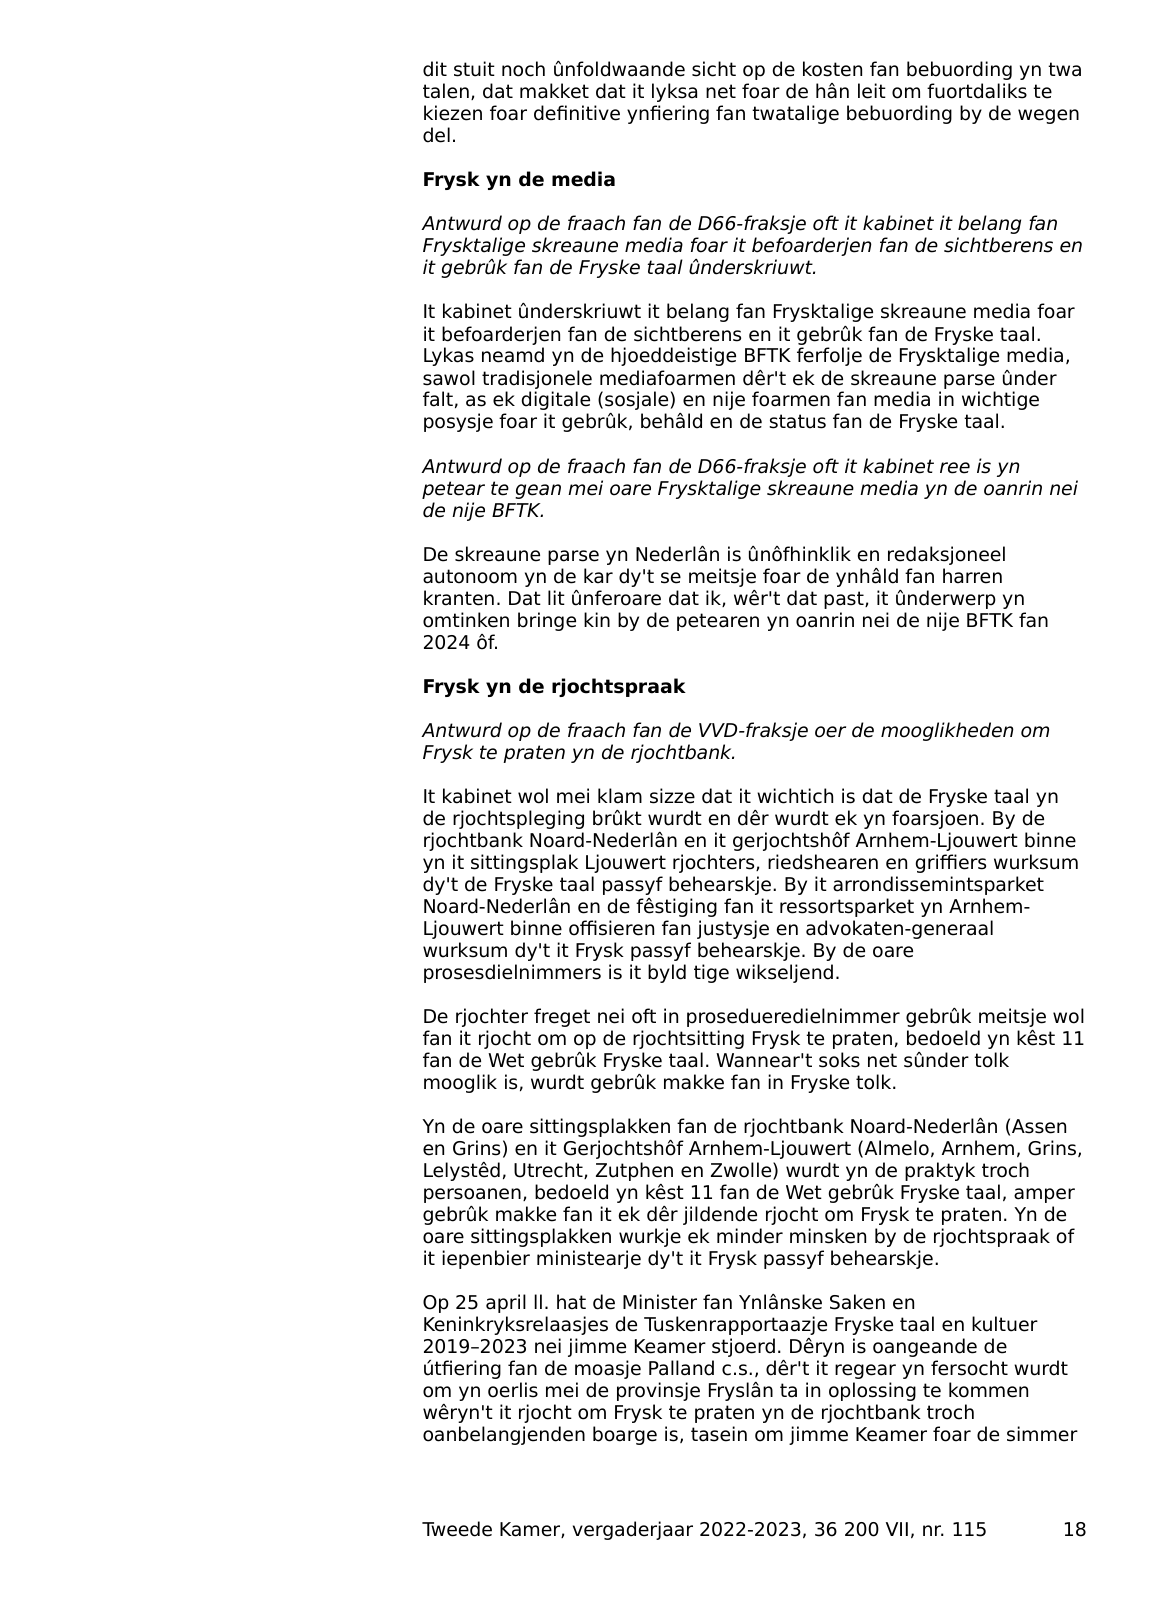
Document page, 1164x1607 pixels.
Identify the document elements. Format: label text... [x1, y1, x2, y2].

text dit stuit noch ûnfoldwaande sicht op de kosten fan bebuording yn twa talen, dat makket dat it lyksa net foar de hân leit om fuortdaliks te kiezen foar definitive ynfiering fan twatalige bebuording by de wegen del. [422, 59, 1087, 147]
text Antwurd op de fraach fan de D66-fraksje oft it kabinet it belang fan Frysktalige skreaune media foar it befoarderjen fan de sichtberens en it gebrûk fan de Fryske taal ûnderskriuwt. [422, 213, 1087, 279]
text It kabinet ûnderskriuwt it belang fan Frysktalige skreaune media foar it befoarderjen fan de sichtberens en it gebrûk fan de Fryske taal. Lykas neamd yn de hjoeddeistige BFTK ferfolje de Frysktalige media, sawol tradisjonele mediafoarmen dêr't ek de skreaune parse ûnder falt, as ek digitale (sosjale) en nije foarmen fan media in wichtige posysje foar it gebrûk, behâld en de status fan de Fryske taal. [422, 301, 1087, 433]
text De rjochter freget nei oft in prosedueredielnimmer gebrûk meitsje wol fan it rjocht om op de rjochtsitting Frysk te praten, bedoeld yn kêst 11 fan de Wet gebrûk Fryske taal. Wannear't soks net sûnder tolk mooglik is, wurdt gebrûk makke fan in Fryske tolk. [422, 1006, 1087, 1094]
text De skreaune parse yn Nederlân is ûnôfhinklik en redaksjoneel autonoom yn de kar dy't se meitsje foar de ynhâld fan harren kranten. Dat lit ûnferoare dat ik, wêr't dat past, it ûnderwerp yn omtinken bringe kin by de petearen yn oanrin nei de nije BFTK fan 2024 ôf. [422, 544, 1087, 653]
text Antwurd op de fraach fan de D66-fraksje oft it kabinet ree is yn petear te gean mei oare Frysktalige skreaune media yn de oanrin nei de nije BFTK. [422, 456, 1087, 521]
text It kabinet wol mei klam sizze dat it wichtich is dat de Fryske taal yn de rjochtspleging brûkt wurdt en dêr wurdt ek yn foarsjoen. By de rjochtbank Noard-Nederlân en it gerjochtshôf Arnhem-Ljouwert binne yn it sittingsplak Ljouwert rjochters, riedshearen en griffiers wurksum dy't de Fryske taal passyf behearskje. By it arrondissemintsparket Noard-Nederlân en de fêstiging fan it ressortsparket yn Arnhem-Ljouwert binne offisieren fan justysje en advokaten-generaal wurksum dy't it Frysk passyf behearskje. By de oare prosesdielnimmers is it byld tige wikseljend. [422, 786, 1087, 984]
subtitle Frysk yn de media [422, 169, 1087, 191]
text Op 25 april ll. hat de Minister fan Ynlânske Saken en Keninkryksrelaasjes de Tuskenrapportaazje Fryske taal en kultuer 2019–2023 nei jimme Keamer stjoerd. Dêryn is oangeande de útfiering fan de moasje Palland c.s., dêr't it regear yn fersocht wurdt om yn oerlis mei de provinsje Fryslân ta in oplossing te kommen wêryn't it rjocht om Frysk te praten yn de rjochtbank troch oanbelangjenden boarge is, tasein om jimme Keamer foar de simmer [422, 1292, 1087, 1446]
subtitle Frysk yn de rjochtspraak [422, 676, 1087, 698]
text Yn de oare sittingsplakken fan de rjochtbank Noard-Nederlân (Assen en Grins) en it Gerjochtshôf Arnhem-Ljouwert (Almelo, Arnhem, Grins, Lelystêd, Utrecht, Zutphen en Zwolle) wurdt yn de praktyk troch persoanen, bedoeld yn kêst 11 fan de Wet gebrûk Fryske taal, amper gebrûk makke fan it ek dêr jildende rjocht om Frysk te praten. Yn de oare sittingsplakken wurkje ek minder minsken by de rjochtspraak of it iepenbier ministearje dy't it Frysk passyf behearskje. [422, 1116, 1087, 1270]
text Antwurd op de fraach fan de VVD-fraksje oer de mooglikheden om Frysk te praten yn de rjochtbank. [422, 720, 1087, 764]
